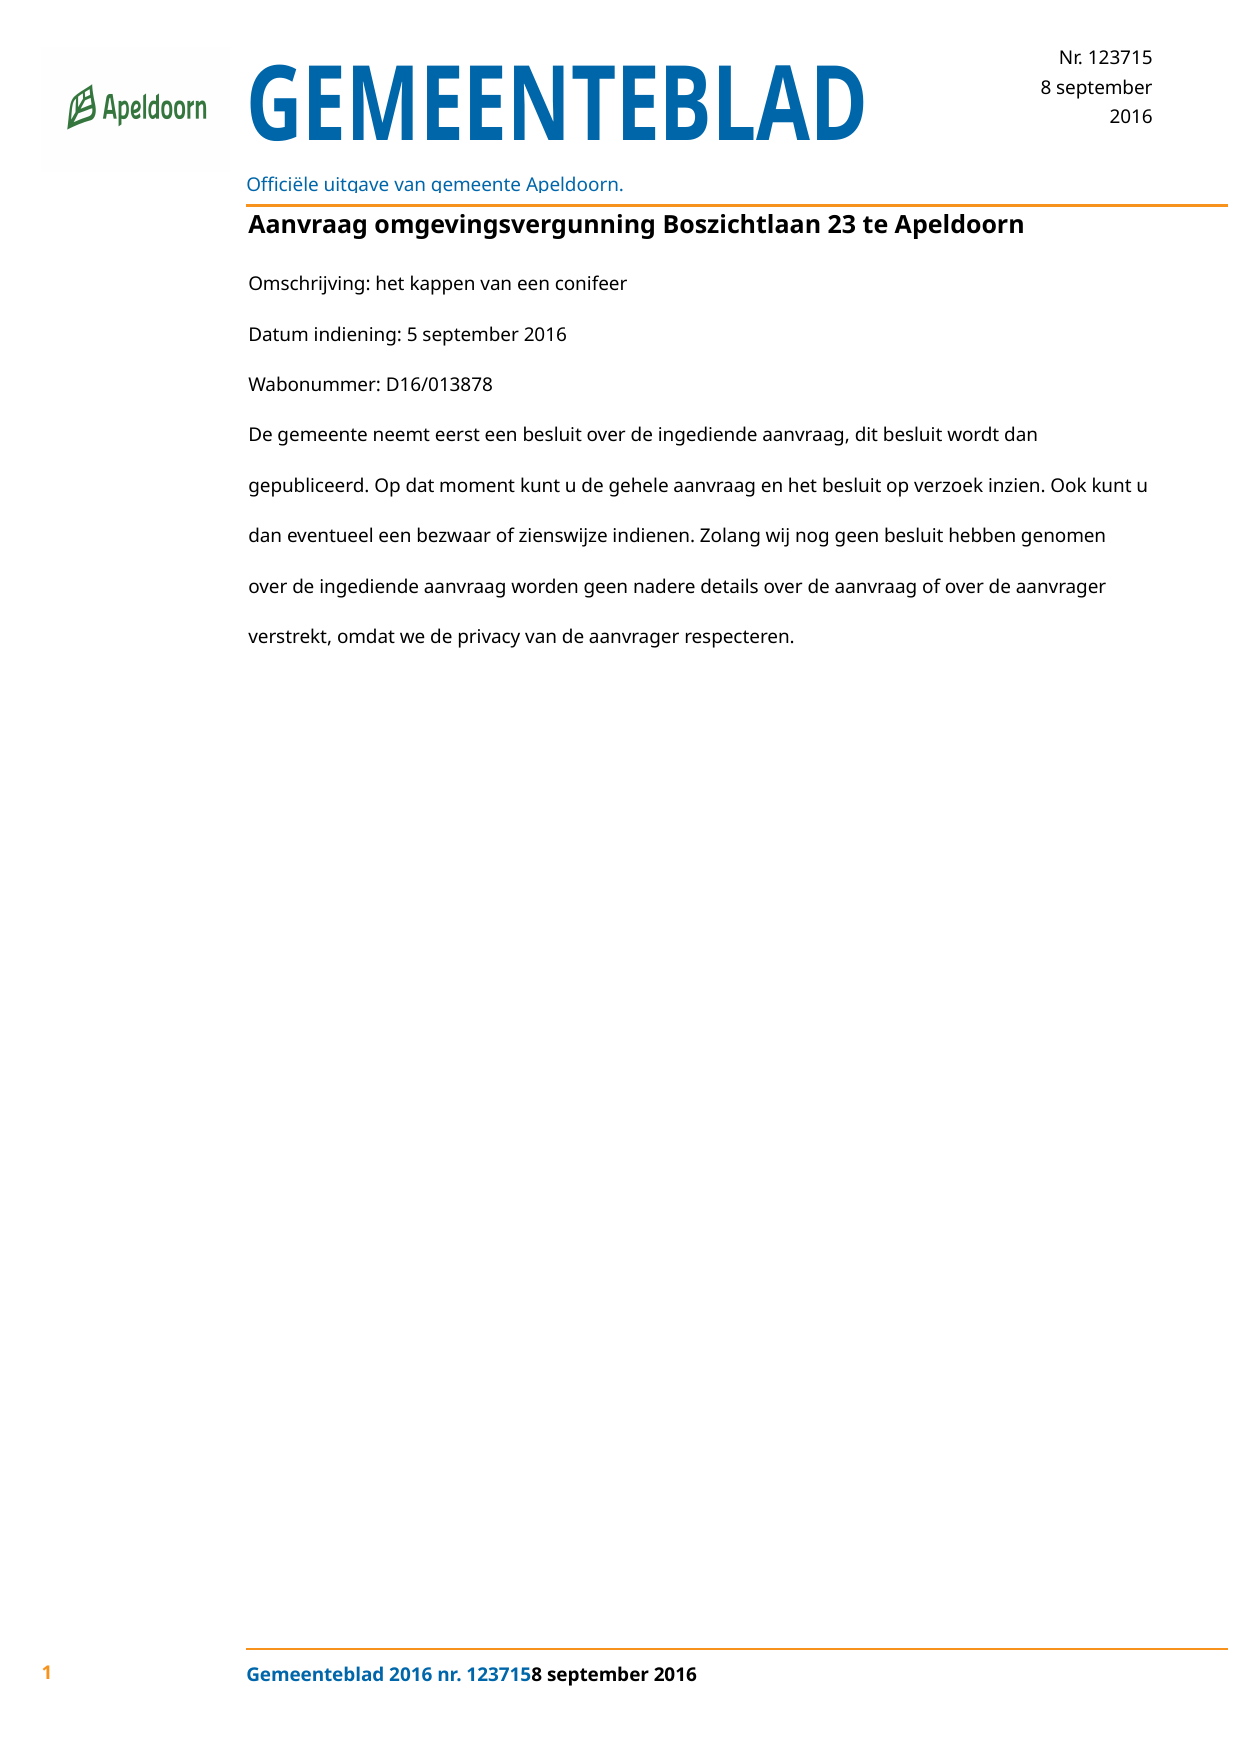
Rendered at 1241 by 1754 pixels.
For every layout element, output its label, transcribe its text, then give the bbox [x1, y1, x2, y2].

text Wabonummer: D16/013878 [248, 371, 1152, 397]
text De gemeente neemt eerst een besluit over de ingediende aanvraag, dit besluit wordt dan [248, 422, 1152, 447]
text Omschrijving: het kappen van een conifeer [248, 270, 1152, 296]
text gepubliceerd. Op dat moment kunt u de gehele aanvraag en het besluit op verzoek inzien. Ook kunt u [248, 472, 1152, 498]
text verstrekt, omdat we de privacy van de aanvrager respecteren. [248, 623, 1152, 649]
text Datum indiening: 5 september 2016 [248, 321, 1152, 346]
text Aanvraag omgevingsvergunning Boszichtlaan 23 te Apeldoorn [248, 207, 1152, 241]
text dan eventueel een bezwaar of zienswijze indienen. Zolang wij nog geen besluit hebben genomen [248, 522, 1152, 548]
text over de ingediende aanvraag worden geen nadere details over de aanvraag of over de aanvrager [248, 573, 1152, 598]
picture [41, 47, 231, 172]
